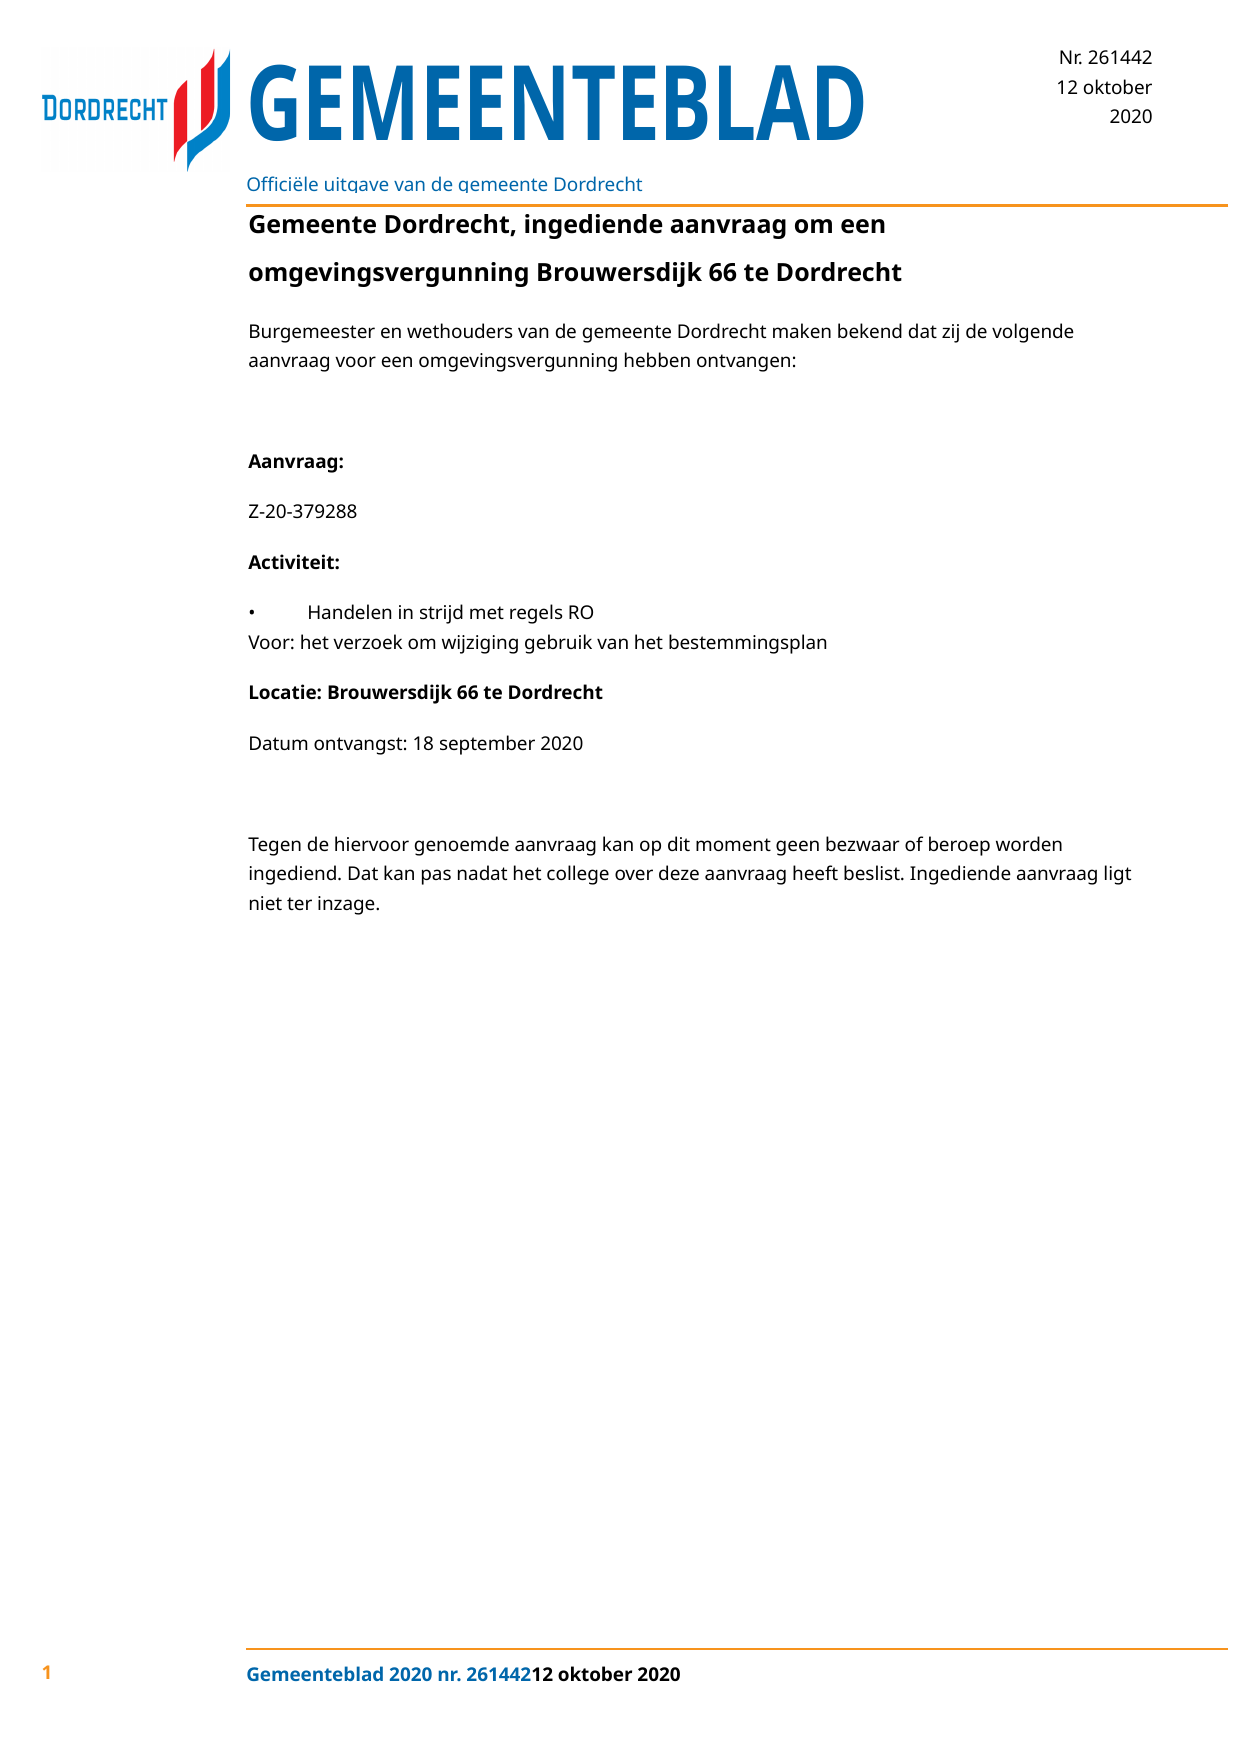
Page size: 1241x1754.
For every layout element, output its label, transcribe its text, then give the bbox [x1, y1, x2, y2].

text Locatie: Brouwersdijk 66 te Dordrecht [248, 679, 1152, 705]
text Tegen de hiervoor genoemde aanvraag kan op dit moment geen bezwaar of beroep worden ingediend. Dat kan pas nadat het college over deze aanvraag heeft beslist. Ingediende aanvraag ligt niet ter inzage. [248, 831, 1152, 916]
text Voor: het verzoek om wijziging gebruik van het bestemmingsplan [248, 629, 1152, 655]
text Aanvraag: [248, 448, 1152, 474]
text Burgemeester en wethouders van de gemeente Dordrecht maken bekend dat zij de volgende aanvraag voor een omgevingsvergunning hebben ontvangen: [248, 318, 1152, 373]
text Z-20-379288 [248, 499, 1152, 524]
picture [41, 47, 231, 172]
text Datum ontvangst: 18 september 2020 [248, 730, 1152, 756]
list Handelen in strijd met regels RO [248, 599, 1152, 625]
text Activiteit: [248, 549, 1152, 575]
text Gemeente Dordrecht, ingediende aanvraag om een omgevingsvergunning Brouwersdijk 66 te Dordrecht [248, 207, 1152, 288]
